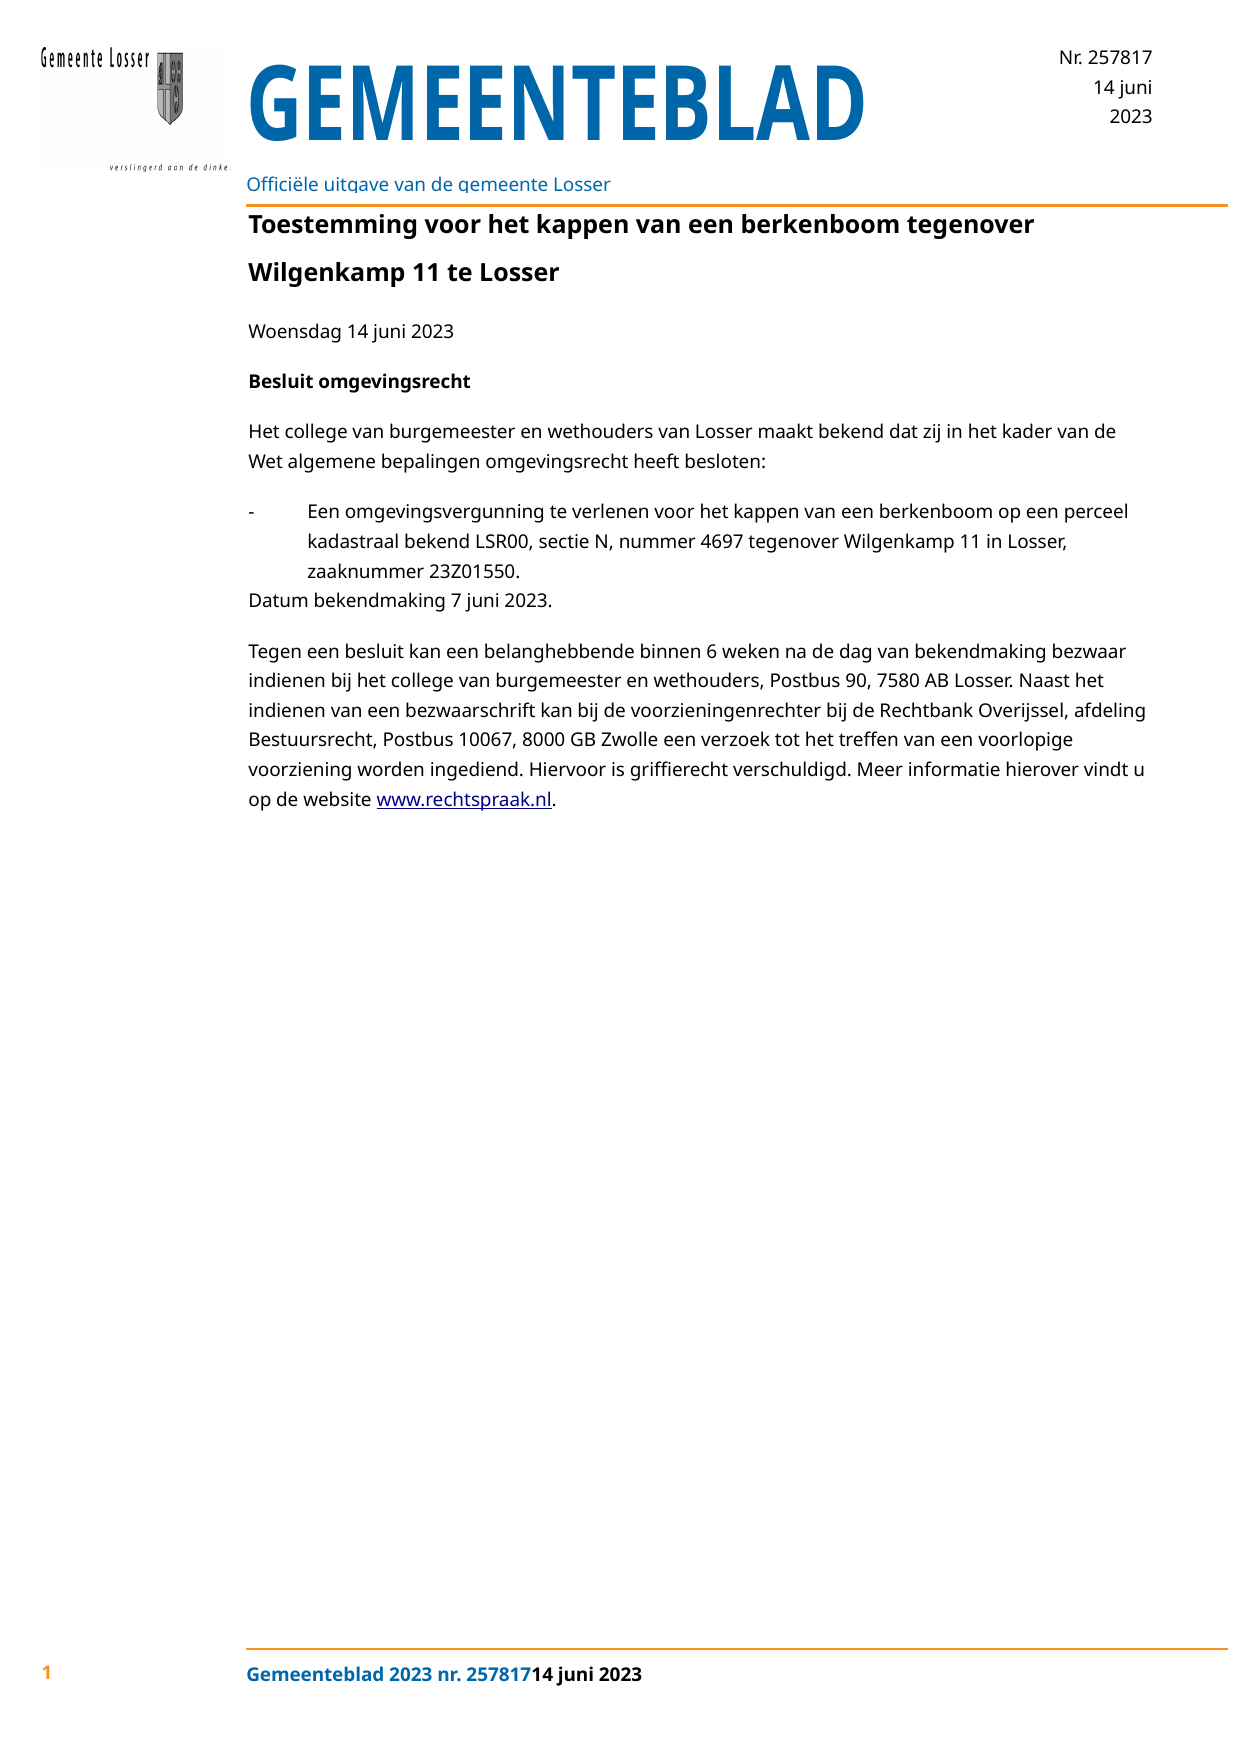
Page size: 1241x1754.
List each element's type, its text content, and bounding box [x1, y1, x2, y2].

text Besluit omgevingsrecht [248, 368, 1152, 394]
text Datum bekendmaking 7 juni 2023. [248, 587, 1152, 613]
picture [41, 47, 231, 172]
text Woensdag 14 juni 2023 [248, 318, 1152, 344]
list Een omgevingsvergunning te verlenen voor het kappen van een berkenboom op een perceel kadastraal bekend LSR00, sectie N, nummer 4697 tegenover Wilgenkamp 11 in Losser, zaaknummer 23Z01550. [248, 499, 1152, 584]
text Het college van burgemeester en wethouders van Losser maakt bekend dat zij in het kader van de Wet algemene bepalingen omgevingsrecht heeft besloten: [248, 419, 1152, 474]
text Toestemming voor het kappen van een berkenboom tegenover Wilgenkamp 11 te Losser [248, 207, 1152, 288]
text Tegen een besluit kan een belanghebbende binnen 6 weken na de dag van bekendmaking bezwaar indienen bij het college van burgemeester en wethouders, Postbus 90, 7580 AB Losser. Naast het indienen van een bezwaarschrift kan bij de voorzieningenrechter bij de Rechtbank Overijssel, afdeling Bestuursrecht, Postbus 10067, 8000 GB Zwolle een verzoek tot het treffen van een voorlopige voorziening worden ingediend. Hiervoor is griffierecht verschuldigd. Meer informatie hierover vindt u op de website www.rechtspraak.nl. [248, 638, 1152, 812]
